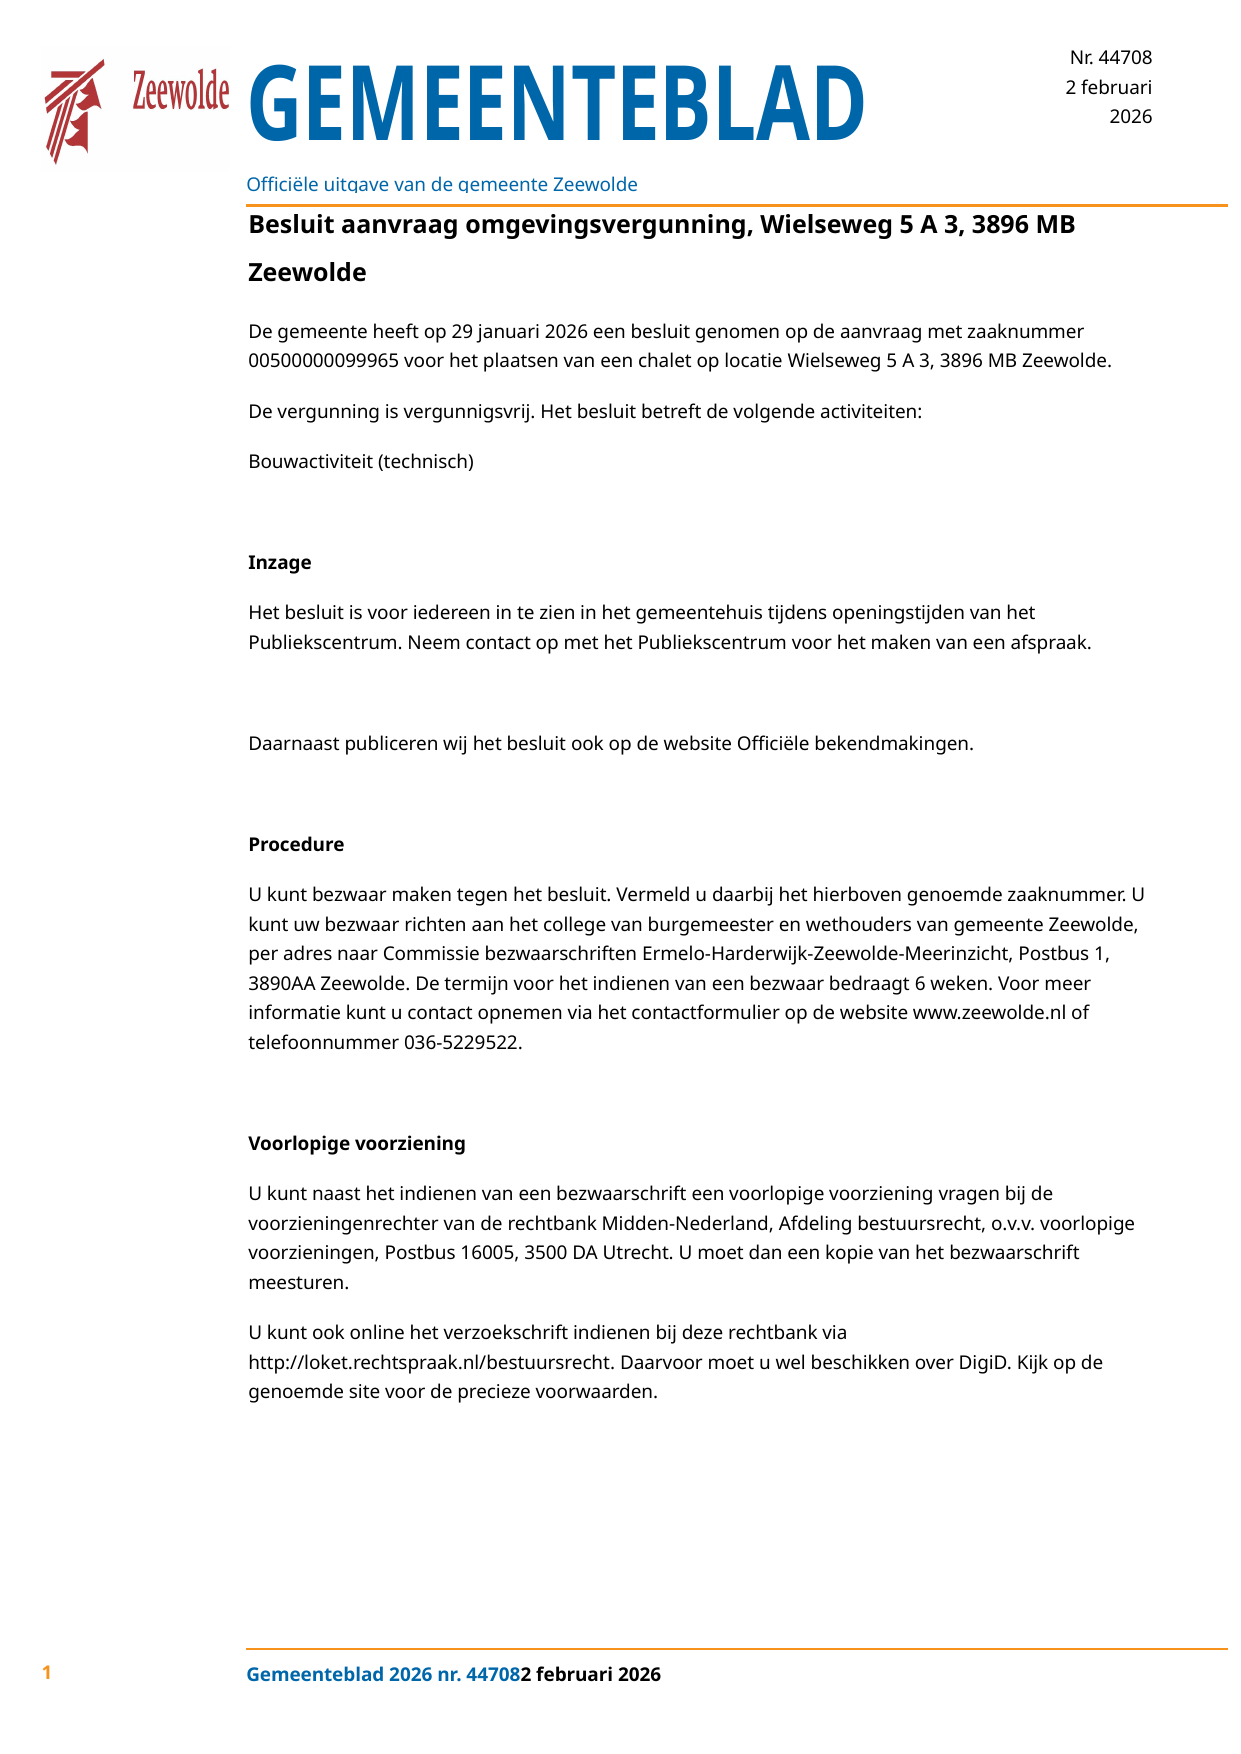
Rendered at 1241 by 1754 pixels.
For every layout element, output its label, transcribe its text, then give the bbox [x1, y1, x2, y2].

text U kunt bezwaar maken tegen het besluit. Vermeld u daarbij het hierboven genoemde zaaknummer. U kunt uw bezwaar richten aan het college van burgemeester en wethouders van gemeente Zeewolde, per adres naar Commissie bezwaarschriften Ermelo-Harderwijk-Zeewolde-Meerinzicht, Postbus 1, 3890AA Zeewolde. De termijn voor het indienen van een bezwaar bedraagt 6 weken. Voor meer informatie kunt u contact opnemen via het contactformulier op de website www.zeewolde.nl of telefoonnummer 036-5229522. [248, 881, 1152, 1055]
text U kunt ook online het verzoekschrift indienen bij deze rechtbank via http://loket.rechtspraak.nl/bestuursrecht. Daarvoor moet u wel beschikken over DigiD. Kijk op de genoemde site voor de precieze voorwaarden. [248, 1319, 1152, 1404]
text Bouwactiviteit (technisch) [248, 448, 1152, 474]
text De vergunning is vergunnigsvrij. Het besluit betreft de volgende activiteiten: [248, 398, 1152, 424]
text Daarnaast publiceren wij het besluit ook op de website Officiële bekendmakingen. [248, 730, 1152, 756]
text U kunt naast het indienen van een bezwaarschrift een voorlopige voorziening vragen bij de voorzieningenrechter van de rechtbank Midden-Nederland, Afdeling bestuursrecht, o.v.v. voorlopige voorzieningen, Postbus 16005, 3500 DA Utrecht. U moet dan een kopie van het bezwaarschrift meesturen. [248, 1180, 1152, 1295]
picture [41, 47, 231, 172]
text Besluit aanvraag omgevingsvergunning, Wielseweg 5 A 3, 3896 MB Zeewolde [248, 207, 1152, 288]
text Voorlopige voorziening [248, 1130, 1152, 1156]
text Het besluit is voor iedereen in te zien in het gemeentehuis tijdens openingstijden van het Publiekscentrum. Neem contact op met het Publiekscentrum voor het maken van een afspraak. [248, 599, 1152, 655]
text Inzage [248, 549, 1152, 575]
text Procedure [248, 831, 1152, 857]
text De gemeente heeft op 29 januari 2026 een besluit genomen op de aanvraag met zaaknummer 00500000099965 voor het plaatsen van een chalet op locatie Wielseweg 5 A 3, 3896 MB Zeewolde. [248, 318, 1152, 373]
